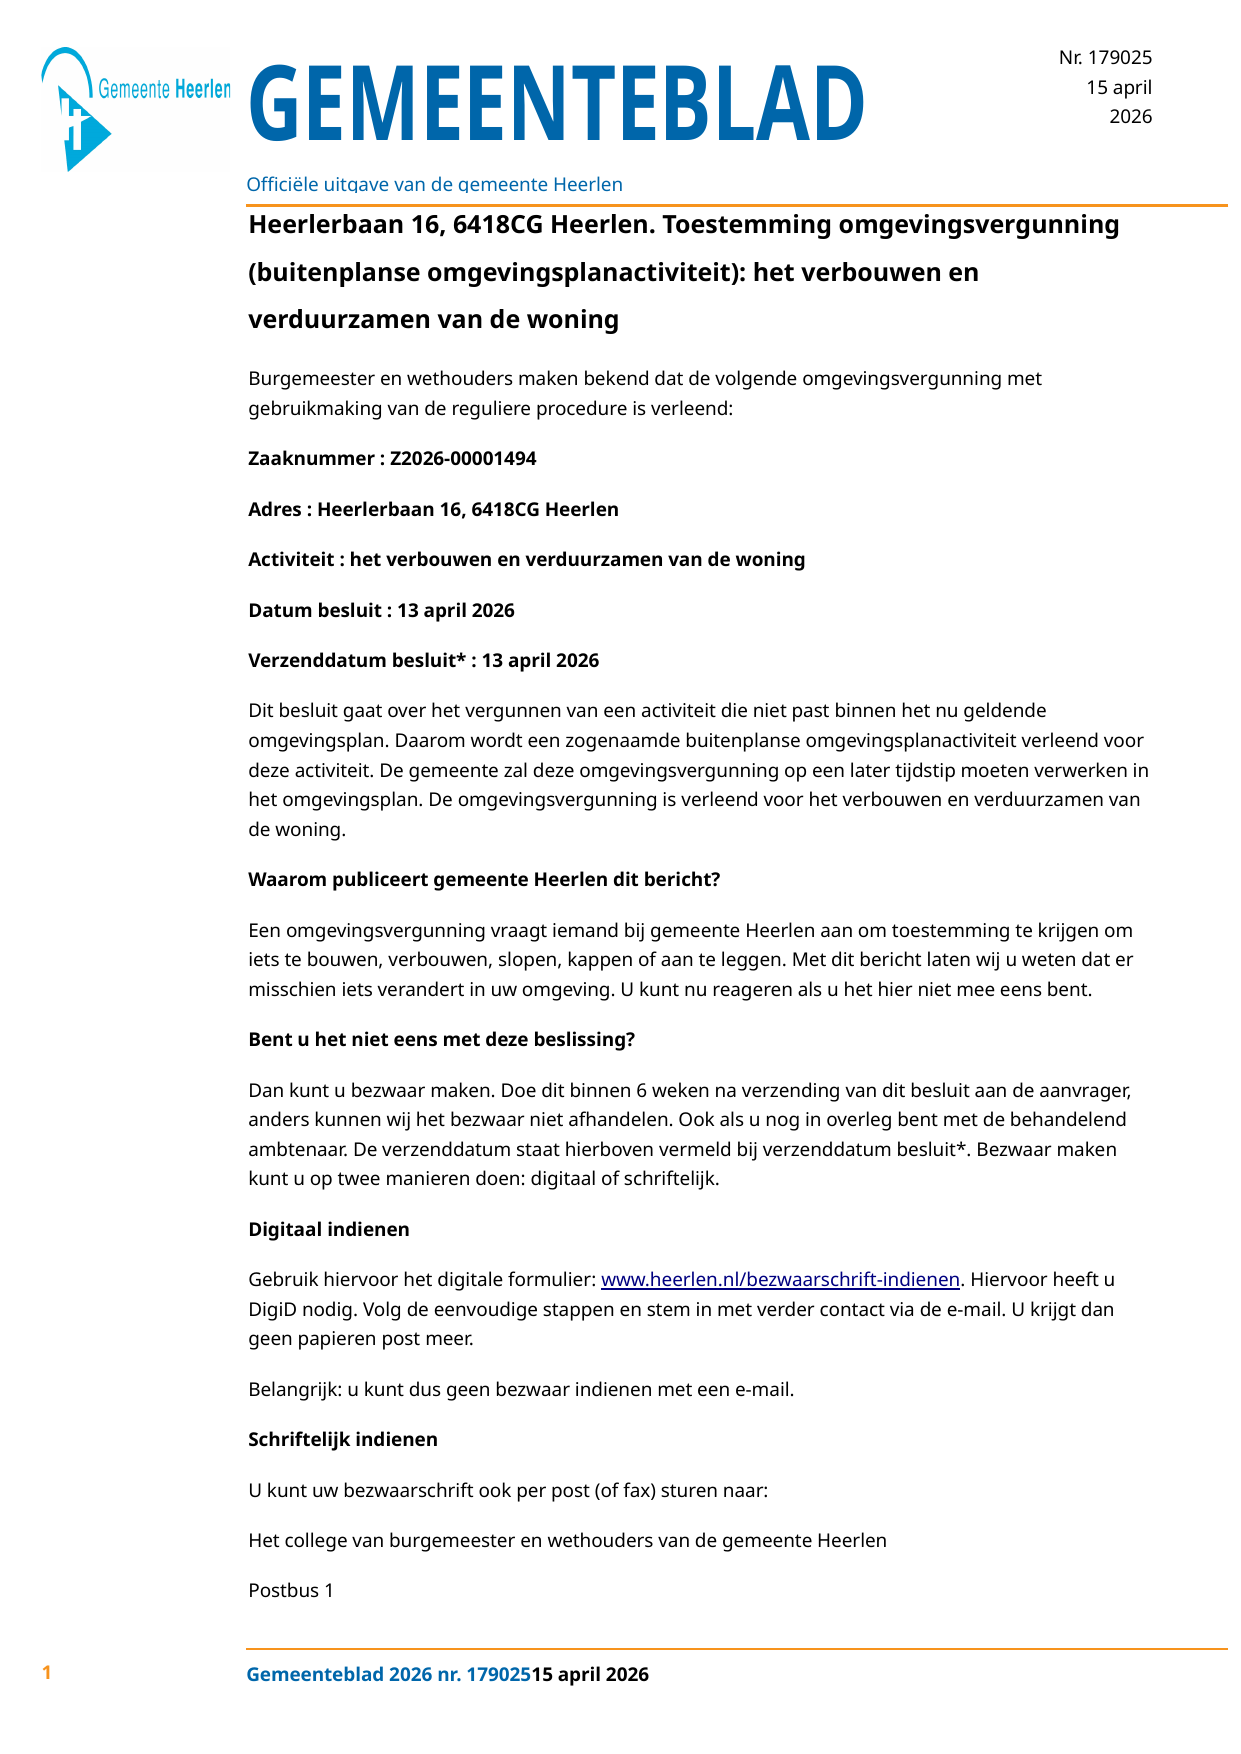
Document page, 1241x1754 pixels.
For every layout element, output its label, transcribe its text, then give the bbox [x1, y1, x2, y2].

text Adres : Heerlerbaan 16, 6418CG Heerlen [248, 496, 1152, 522]
text Het college van burgemeester en wethouders van de gemeente Heerlen [248, 1527, 1152, 1553]
text Dit besluit gaat over het vergunnen van een activiteit die niet past binnen het nu geldende omgevingsplan. Daarom wordt een zogenaamde buitenplanse omgevingsplanactiviteit verleend voor deze activiteit. De gemeente zal deze omgevingsvergunning op een later tijdstip moeten verwerken in het omgevingsplan. De omgevingsvergunning is verleend voor het verbouwen en verduurzamen van de woning. [248, 698, 1152, 842]
text Belangrijk: u kunt dus geen bezwaar indienen met een e-mail. [248, 1376, 1152, 1402]
text Verzenddatum besluit* : 13 april 2026 [248, 647, 1152, 673]
text Burgemeester en wethouders maken bekend dat de volgende omgevingsvergunning met gebruikmaking van de reguliere procedure is verleend: [248, 366, 1152, 421]
text Heerlerbaan 16, 6418CG Heerlen. Toestemming omgevingsvergunning (buitenplanse omgevingsplanactiviteit): het verbouwen en verduurzamen van de woning [248, 207, 1152, 336]
text Een omgevingsvergunning vraagt iemand bij gemeente Heerlen aan om toestemming te krijgen om iets te bouwen, verbouwen, slopen, kappen of aan te leggen. Met dit bericht laten wij u weten dat er misschien iets verandert in uw omgeving. U kunt nu reageren als u het hier niet mee eens bent. [248, 917, 1152, 1002]
text Digitaal indienen [248, 1216, 1152, 1242]
picture [41, 47, 231, 172]
text Activiteit : het verbouwen en verduurzamen van de woning [248, 546, 1152, 572]
text Waarom publiceert gemeente Heerlen dit bericht? [248, 866, 1152, 892]
text U kunt uw bezwaarschrift ook per post (of fax) sturen naar: [248, 1477, 1152, 1502]
text Datum besluit : 13 april 2026 [248, 597, 1152, 622]
text Schriftelijk indienen [248, 1426, 1152, 1452]
picture [41, 47, 59, 70]
text Dan kunt u bezwaar maken. Doe dit binnen 6 weken na verzending van dit besluit aan de aanvrager, anders kunnen wij het bezwaar niet afhandelen. Ook als u nog in overleg bent met de behandelend ambtenaar. De verzenddatum staat hierboven vermeld bij verzenddatum besluit*. Bezwaar maken kunt u op twee manieren doen: digitaal of schriftelijk. [248, 1077, 1152, 1191]
text Gebruik hiervoor het digitale formulier: www.heerlen.nl/bezwaarschrift-indienen. Hiervoor heeft u DigiD nodig. Volg de eenvoudige stappen en stem in met verder contact via de e-mail. U krijgt dan geen papieren post meer. [248, 1266, 1152, 1351]
text Zaaknummer : Z2026-00001494 [248, 446, 1152, 471]
text Bent u het niet eens met deze beslissing? [248, 1026, 1152, 1052]
text Postbus 1 [248, 1578, 1152, 1603]
